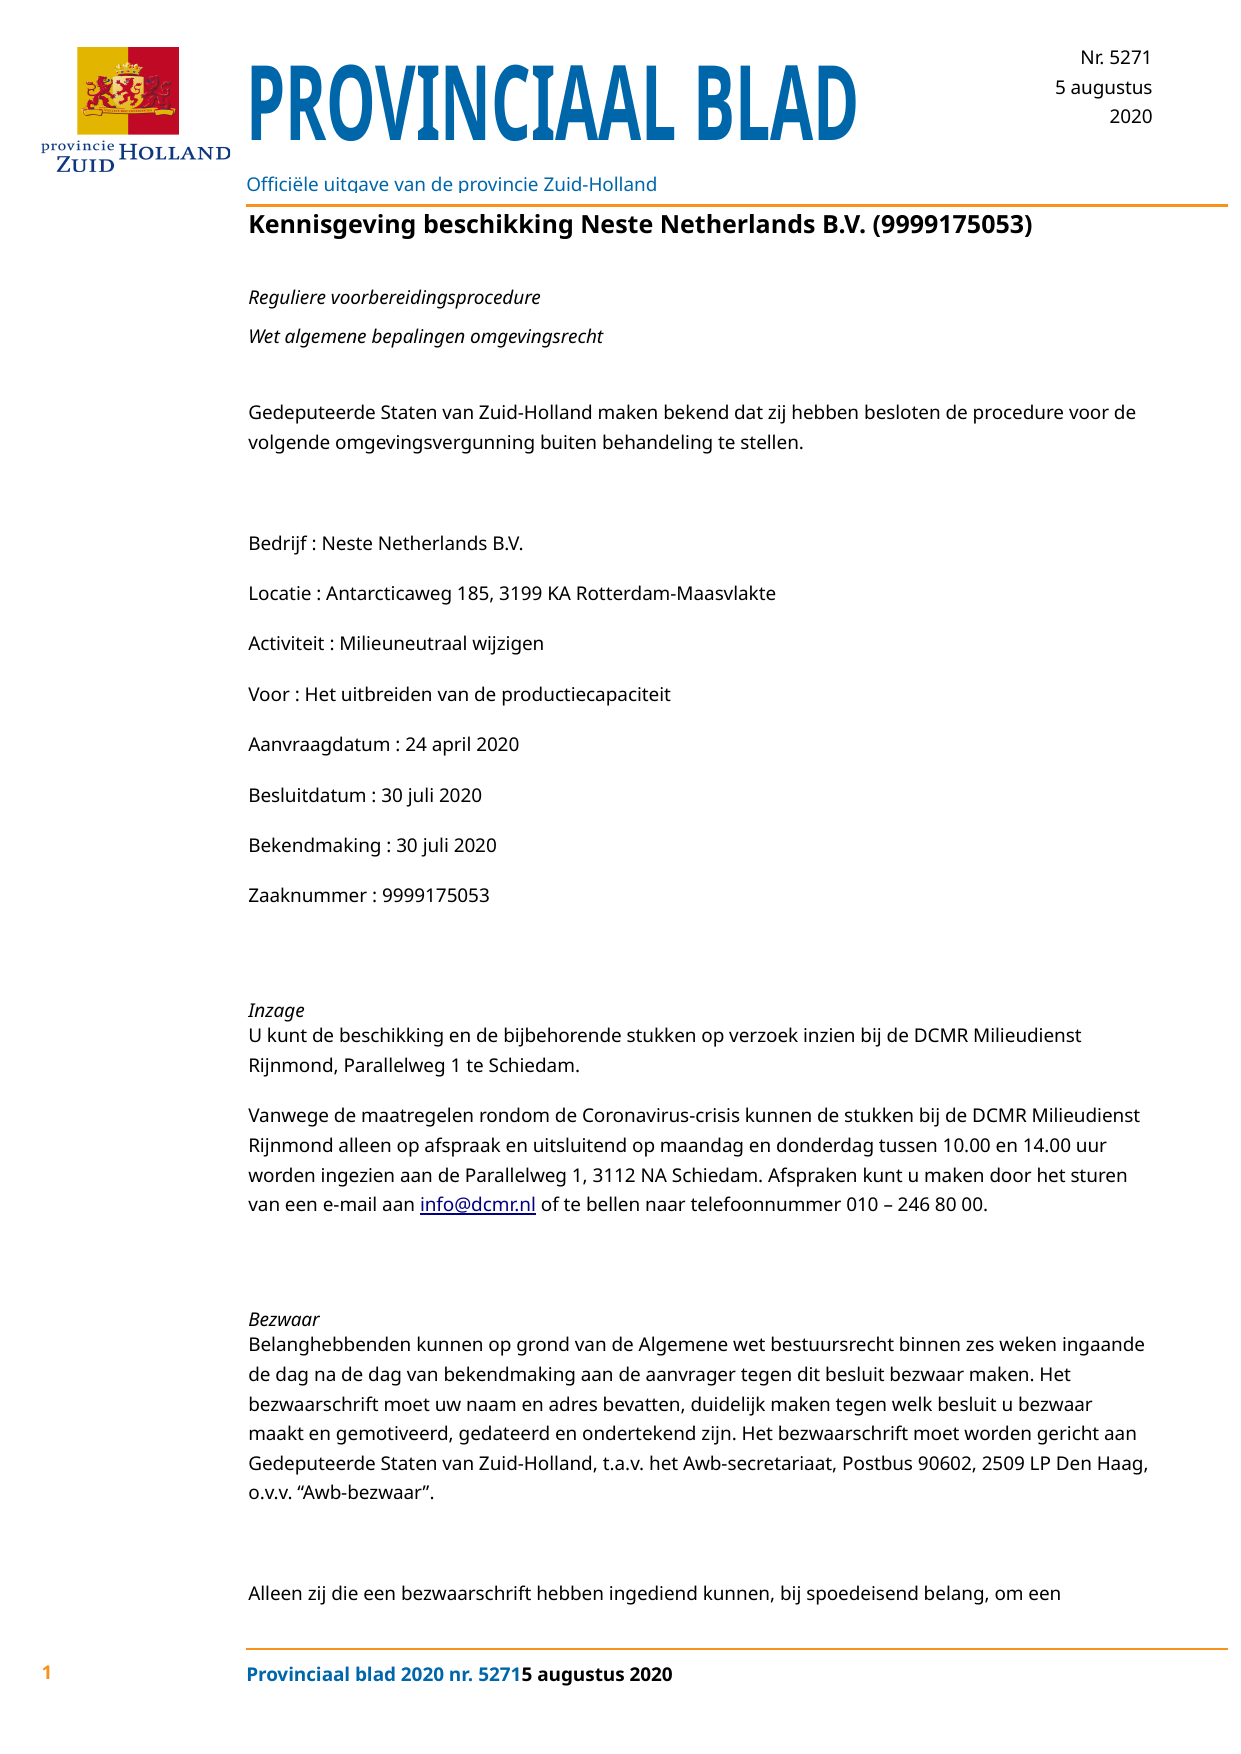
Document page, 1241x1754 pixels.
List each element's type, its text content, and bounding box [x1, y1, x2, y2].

text Reguliere voorbereidingsprocedure [248, 284, 1152, 309]
text Vanwege de maatregelen rondom de Coronavirus-crisis kunnen de stukken bij de DCMR Milieudienst Rijnmond alleen op afspraak en uitsluitend op maandag en donderdag tussen 10.00 en 14.00 uur worden ingezien aan de Parallelweg 1, 3112 NA Schiedam. Afspraken kunt u maken door het sturen van een e-mail aan info@dcmr.nl of te bellen naar telefoonnummer 010 – 246 80 00. [248, 1103, 1152, 1217]
text Wet algemene bepalingen omgevingsrecht [248, 323, 1152, 349]
text Voor : Het uitbreiden van de productiecapaciteit [248, 681, 1152, 707]
text Alleen zij die een bezwaarschrift hebben ingediend kunnen, bij spoedeisend belang, om een [248, 1580, 1152, 1606]
text Belanghebbenden kunnen op grond van de Algemene wet bestuursrecht binnen zes weken ingaande de dag na de dag van bekendmaking aan de aanvrager tegen dit besluit bezwaar maken. Het bezwaarschrift moet uw naam en adres bevatten, duidelijk maken tegen welk besluit u bezwaar maakt en gemotiveerd, gedateerd en ondertekend zijn. Het bezwaarschrift moet worden gericht aan Gedeputeerde Staten van Zuid-Holland, t.a.v. het Awb-secretariaat, Postbus 90602, 2509 LP Den Haag, o.v.v. “Awb-bezwaar”. [248, 1332, 1152, 1505]
picture [41, 47, 231, 172]
text Aanvraagdatum : 24 april 2020 [248, 731, 1152, 757]
text Zaaknummer : 9999175053 [248, 883, 1152, 908]
text Bekendmaking : 30 juli 2020 [248, 832, 1152, 858]
text Besluitdatum : 30 juli 2020 [248, 782, 1152, 807]
text Gedeputeerde Staten van Zuid-Holland maken bekend dat zij hebben besloten de procedure voor de volgende omgevingsvergunning buiten behandeling te stellen. [248, 399, 1152, 454]
text U kunt de beschikking en de bijbehorende stukken op verzoek inzien bij de DCMR Milieudienst Rijnmond, Parallelweg 1 te Schiedam. [248, 1023, 1152, 1078]
text Bezwaar [248, 1306, 1152, 1332]
text Locatie : Antarcticaweg 185, 3199 KA Rotterdam-Maasvlakte [248, 580, 1152, 606]
text Inzage [248, 997, 1152, 1023]
text Bedrijf : Neste Netherlands B.V. [248, 530, 1152, 555]
text Kennisgeving beschikking Neste Netherlands B.V. (9999175053) [248, 207, 1152, 241]
text Activiteit : Milieuneutraal wijzigen [248, 631, 1152, 656]
